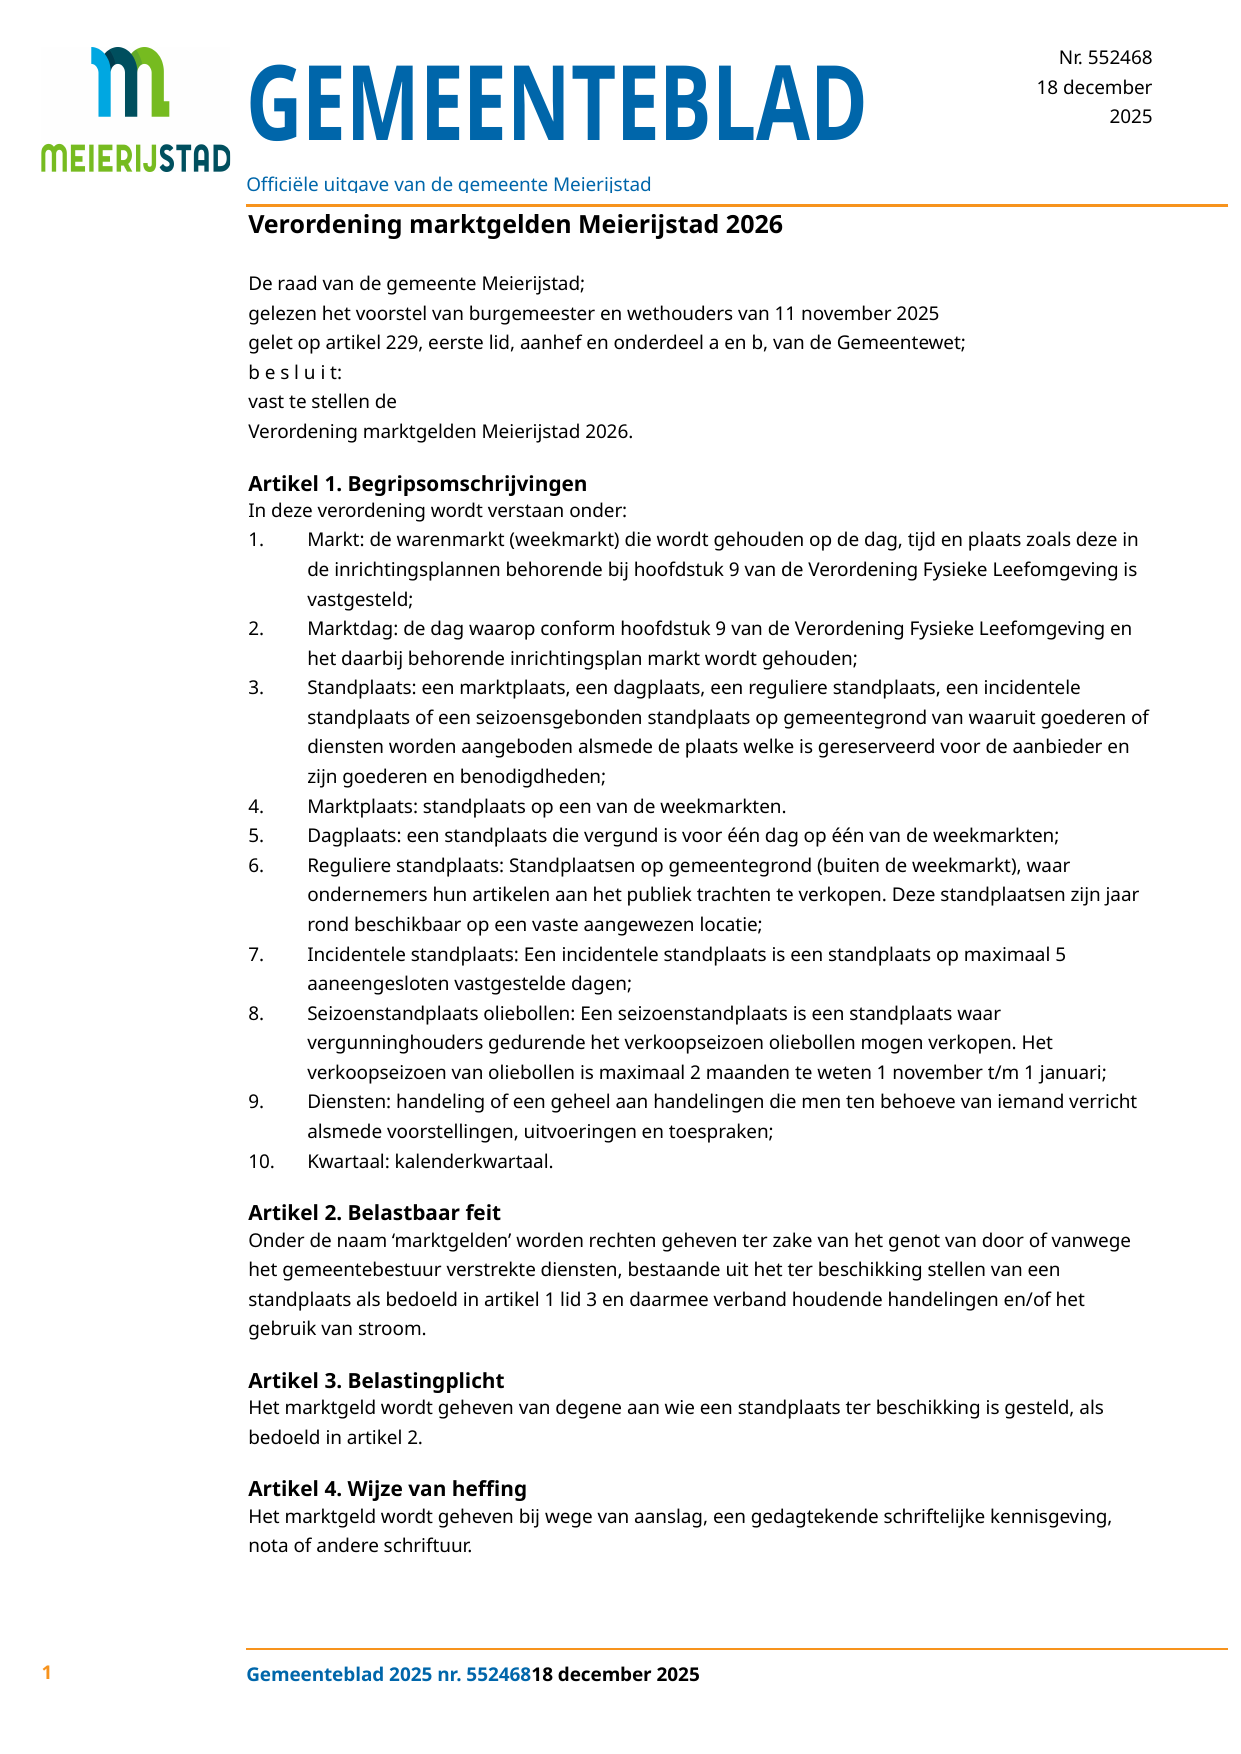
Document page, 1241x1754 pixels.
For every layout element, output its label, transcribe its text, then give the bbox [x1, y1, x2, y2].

text Artikel 2. Belastbaar feit [248, 1198, 1152, 1227]
list Standplaats: een marktplaats, een dagplaats, een reguliere standplaats, een incidentele standplaats of een seizoensgebonden standplaats op gemeentegrond van waaruit goederen of diensten worden aangeboden alsmede de plaats welke is gereserveerd voor de aanbieder en zijn goederen en benodigdheden; [248, 674, 1152, 789]
list Reguliere standplaats: Standplaatsen op gemeentegrond (buiten de weekmarkt), waar ondernemers hun artikelen aan het publiek trachten te verkopen. Deze standplaatsen zijn jaar rond beschikbaar op een vaste aangewezen locatie; [248, 852, 1152, 937]
list Diensten: handeling of een geheel aan handelingen die men ten behoeve van iemand verricht alsmede voorstellingen, uitvoeringen en toespraken; [248, 1089, 1152, 1144]
list Incidentele standplaats: Een incidentele standplaats is een standplaats op maximaal 5 aaneengesloten vastgestelde dagen; [248, 941, 1152, 996]
text Artikel 4. Wijze van heffing [248, 1474, 1152, 1503]
text Artikel 3. Belastingplicht [248, 1366, 1152, 1394]
picture [41, 47, 231, 172]
text De raad van de gemeente Meierijstad; [248, 270, 1152, 296]
list Markt: de warenmarkt (weekmarkt) die wordt gehouden op de dag, tijd en plaats zoals deze in de inrichtingsplannen behorende bij hoofdstuk 9 van de Verordening Fysieke Leefomgeving is vastgesteld; [248, 527, 1152, 612]
text Onder de naam ‘marktgelden’ worden rechten geheven ter zake van het genot van door of vanwege het gemeentebestuur verstrekte diensten, bestaande uit het ter beschikking stellen van een standplaats als bedoeld in artikel 1 lid 3 en daarmee verband houdende handelingen en/of het gebruik van stroom. [248, 1227, 1152, 1341]
text gelet op artikel 229, eerste lid, aanhef en onderdeel a en b, van de Gemeentewet; [248, 329, 1152, 355]
text gelezen het voorstel van burgemeester en wethouders van 11 november 2025 [248, 300, 1152, 326]
list Seizoenstandplaats oliebollen: Een seizoenstandplaats is een standplaats waar vergunninghouders gedurende het verkoopseizoen oliebollen mogen verkopen. Het verkoopseizoen van oliebollen is maximaal 2 maanden te weten 1 november t/m 1 januari; [248, 1000, 1152, 1085]
text Het marktgeld wordt geheven van degene aan wie een standplaats ter beschikking is gesteld, als bedoeld in artikel 2. [248, 1394, 1152, 1450]
text vast te stellen de [248, 389, 1152, 414]
text b e s l u i t: [248, 359, 1152, 385]
text Het marktgeld wordt geheven bij wege van aanslag, een gedagtekende schriftelijke kennisgeving, nota of andere schriftuur. [248, 1503, 1152, 1558]
list Marktdag: de dag waarop conform hoofdstuk 9 van de Verordening Fysieke Leefomgeving en het daarbij behorende inrichtingsplan markt wordt gehouden; [248, 615, 1152, 671]
text Verordening marktgelden Meierijstad 2026. [248, 418, 1152, 444]
text Artikel 1. Begripsomschrijvingen [248, 469, 1152, 497]
text Verordening marktgelden Meierijstad 2026 [248, 207, 1152, 241]
text In deze verordening wordt verstaan onder: [248, 497, 1152, 523]
list Kwartaal: kalenderkwartaal. [248, 1148, 1152, 1174]
list Dagplaats: een standplaats die vergund is voor één dag op één van de weekmarkten; [248, 822, 1152, 848]
list Marktplaats: standplaats op een van de weekmarkten. [248, 793, 1152, 819]
